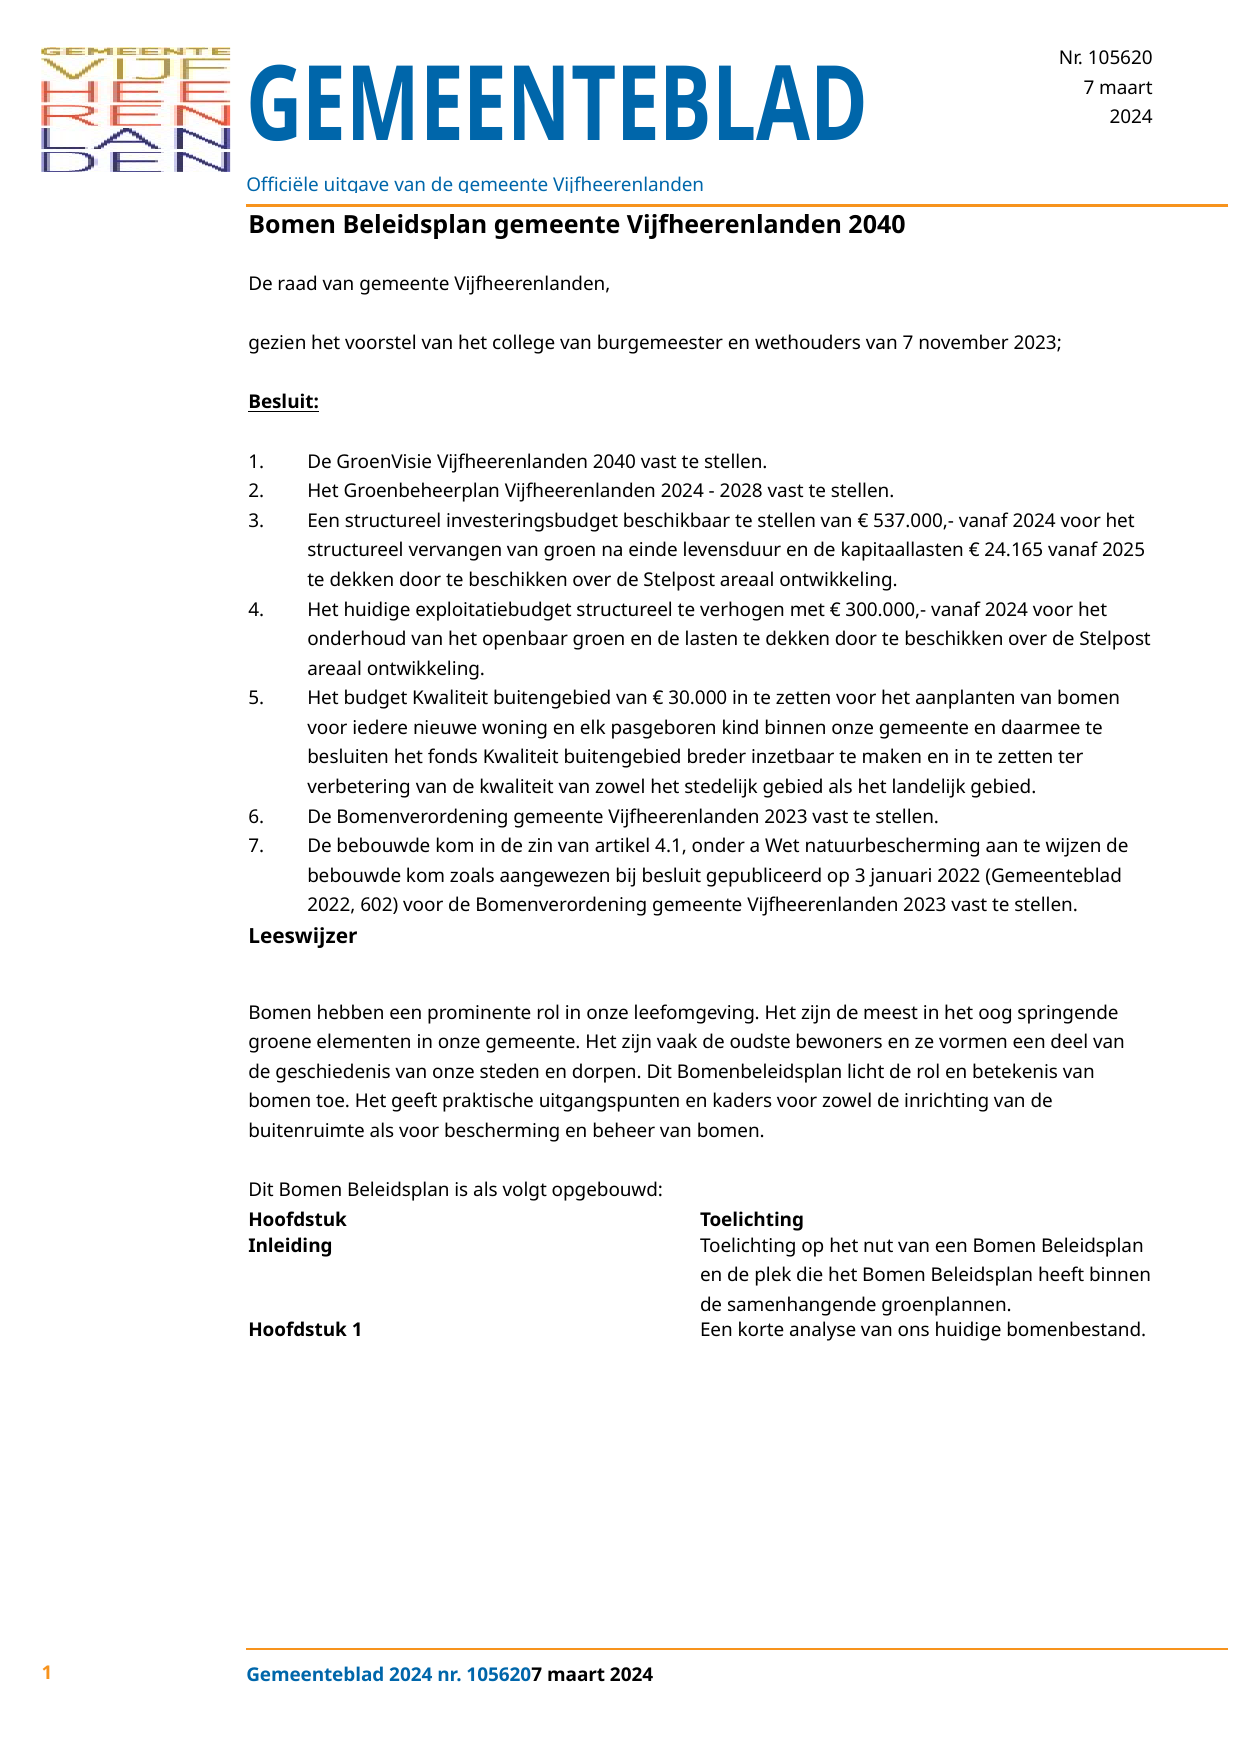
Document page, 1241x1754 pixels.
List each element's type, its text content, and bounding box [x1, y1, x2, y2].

text Dit Bomen Beleidsplan is als volgt opgebouwd: [248, 1176, 1152, 1202]
list Het Groenbeheerplan Vijfheerenlanden 2024 - 2028 vast te stellen. [248, 477, 1152, 503]
text De raad van gemeente Vijfheerenlanden, [248, 270, 1152, 296]
list Een structureel investeringsbudget beschikbaar te stellen van € 537.000,- vanaf 2024 voor het structureel vervangen van groen na einde levensduur en de kapitaallasten € 24.165 vanaf 2025 te dekken door te beschikken over de Stelpost areaal ontwikkeling. [248, 507, 1152, 592]
text Leeswijzer [248, 921, 1152, 949]
table_header Hoofdstuk [248, 1206, 700, 1232]
table_header Toelichting [700, 1206, 1152, 1232]
list De Bomenverordening gemeente Vijfheerenlanden 2023 vast te stellen. [248, 803, 1152, 828]
picture [41, 47, 231, 172]
list De GroenVisie Vijfheerenlanden 2040 vast te stellen. [248, 448, 1152, 473]
table_cell Toelichting op het nut van een Bomen Beleidsplan en de plek die het Bomen Beleidsplan heeft binnen de samenhangende groenplannen. [700, 1232, 1152, 1317]
text gezien het voorstel van het college van burgemeester en wethouders van 7 november 2023; [248, 329, 1152, 355]
list Het huidige exploitatiebudget structureel te verhogen met € 300.000,- vanaf 2024 voor het onderhoud van het openbaar groen en de lasten te dekken door te beschikken over de Stelpost areaal ontwikkeling. [248, 596, 1152, 681]
table_cell Een korte analyse van ons huidige bomenbestand. [700, 1317, 1152, 1342]
list Het budget Kwaliteit buitengebied van € 30.000 in te zetten voor het aanplanten van bomen voor iedere nieuwe woning en elk pasgeboren kind binnen onze gemeente en daarmee te besluiten het fonds Kwaliteit buitengebied breder inzetbaar te maken en in te zetten ter verbetering van de kwaliteit van zowel het stedelijk gebied als het landelijk gebied. [248, 684, 1152, 799]
list De bebouwde kom in de zin van artikel 4.1, onder a Wet natuurbescherming aan te wijzen de bebouwde kom zoals aangewezen bij besluit gepubliceerd op 3 januari 2022 (Gemeenteblad 2022, 602) voor de Bomenverordening gemeente Vijfheerenlanden 2023 vast te stellen. [248, 832, 1152, 917]
table_cell Inleiding [248, 1232, 700, 1317]
text Bomen Beleidsplan gemeente Vijfheerenlanden 2040 [248, 207, 1152, 241]
table_cell Hoofdstuk 1 [248, 1317, 700, 1342]
text Bomen hebben een prominente rol in onze leefomgeving. Het zijn de meest in het oog springende groene elementen in onze gemeente. Het zijn vaak de oudste bewoners en ze vormen een deel van de geschiedenis van onze steden en dorpen. Dit Bomenbeleidsplan licht de rol en betekenis van bomen toe. Het geeft praktische uitgangspunten en kaders voor zowel de inrichting van de buitenruimte als voor bescherming en beheer van bomen. [248, 999, 1152, 1143]
text Besluit: [248, 389, 1152, 414]
